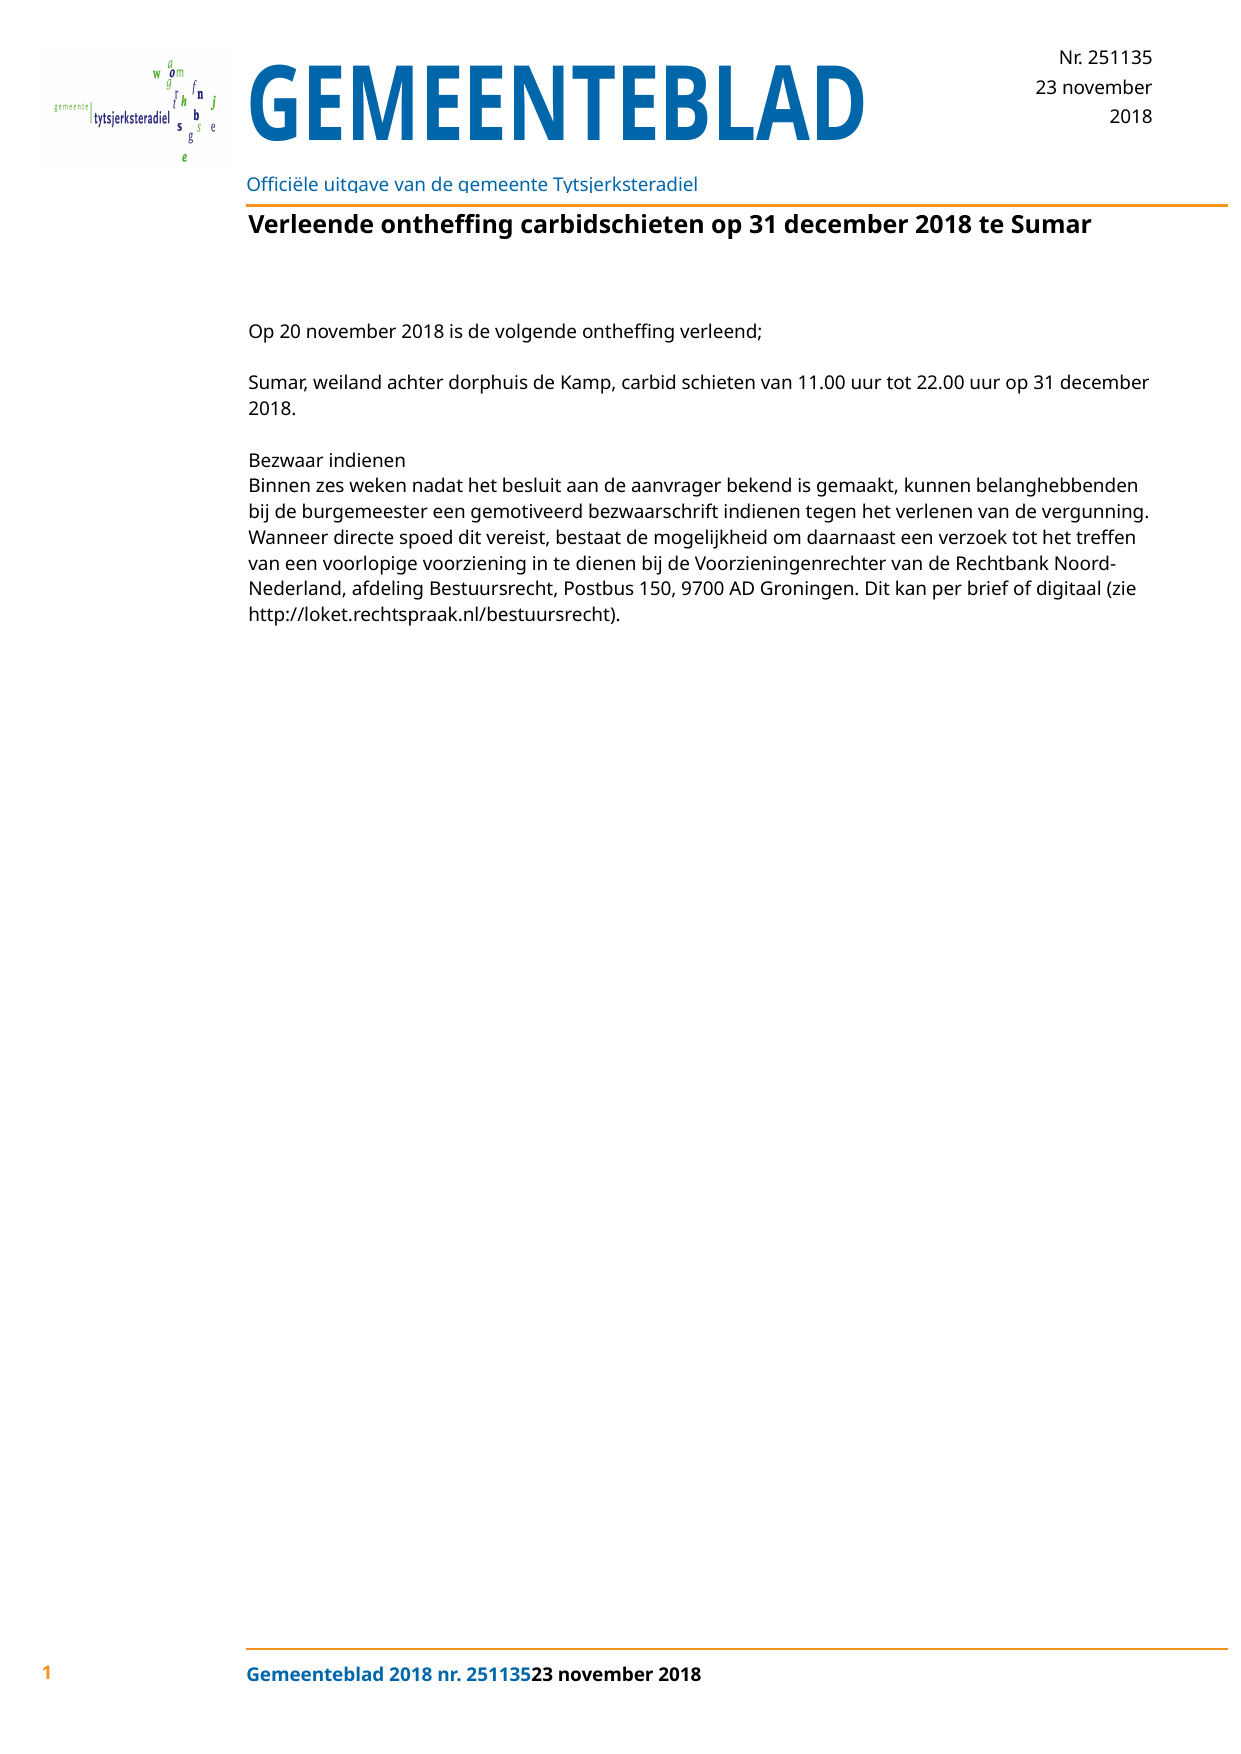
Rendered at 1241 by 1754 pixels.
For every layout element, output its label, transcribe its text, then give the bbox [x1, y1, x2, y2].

text Binnen zes weken nadat het besluit aan de aanvrager bekend is gemaakt, kunnen belanghebbenden bij de burgemeester een gemotiveerd bezwaarschrift indienen tegen het verlenen van de vergunning. Wanneer directe spoed dit vereist, bestaat de mogelijkheid om daarnaast een verzoek tot het treffen van een voorlopige voorziening in te dienen bij de Voorzieningenrechter van de Rechtbank Noord-Nederland, afdeling Bestuursrecht, Postbus 150, 9700 AD Groningen. Dit kan per brief of digitaal (zie http://loket.rechtspraak.nl/bestuursrecht). [248, 472, 1152, 627]
text Verleende ontheffing carbidschieten op 31 december 2018 te Sumar [248, 207, 1152, 241]
text Op 20 november 2018 is de volgende ontheffing verleend; [248, 318, 1152, 344]
text Bezwaar indienen [248, 447, 1152, 472]
text Sumar, weiland achter dorphuis de Kamp, carbid schieten van 11.00 uur tot 22.00 uur op 31 december 2018. [248, 369, 1152, 421]
picture [41, 47, 231, 172]
